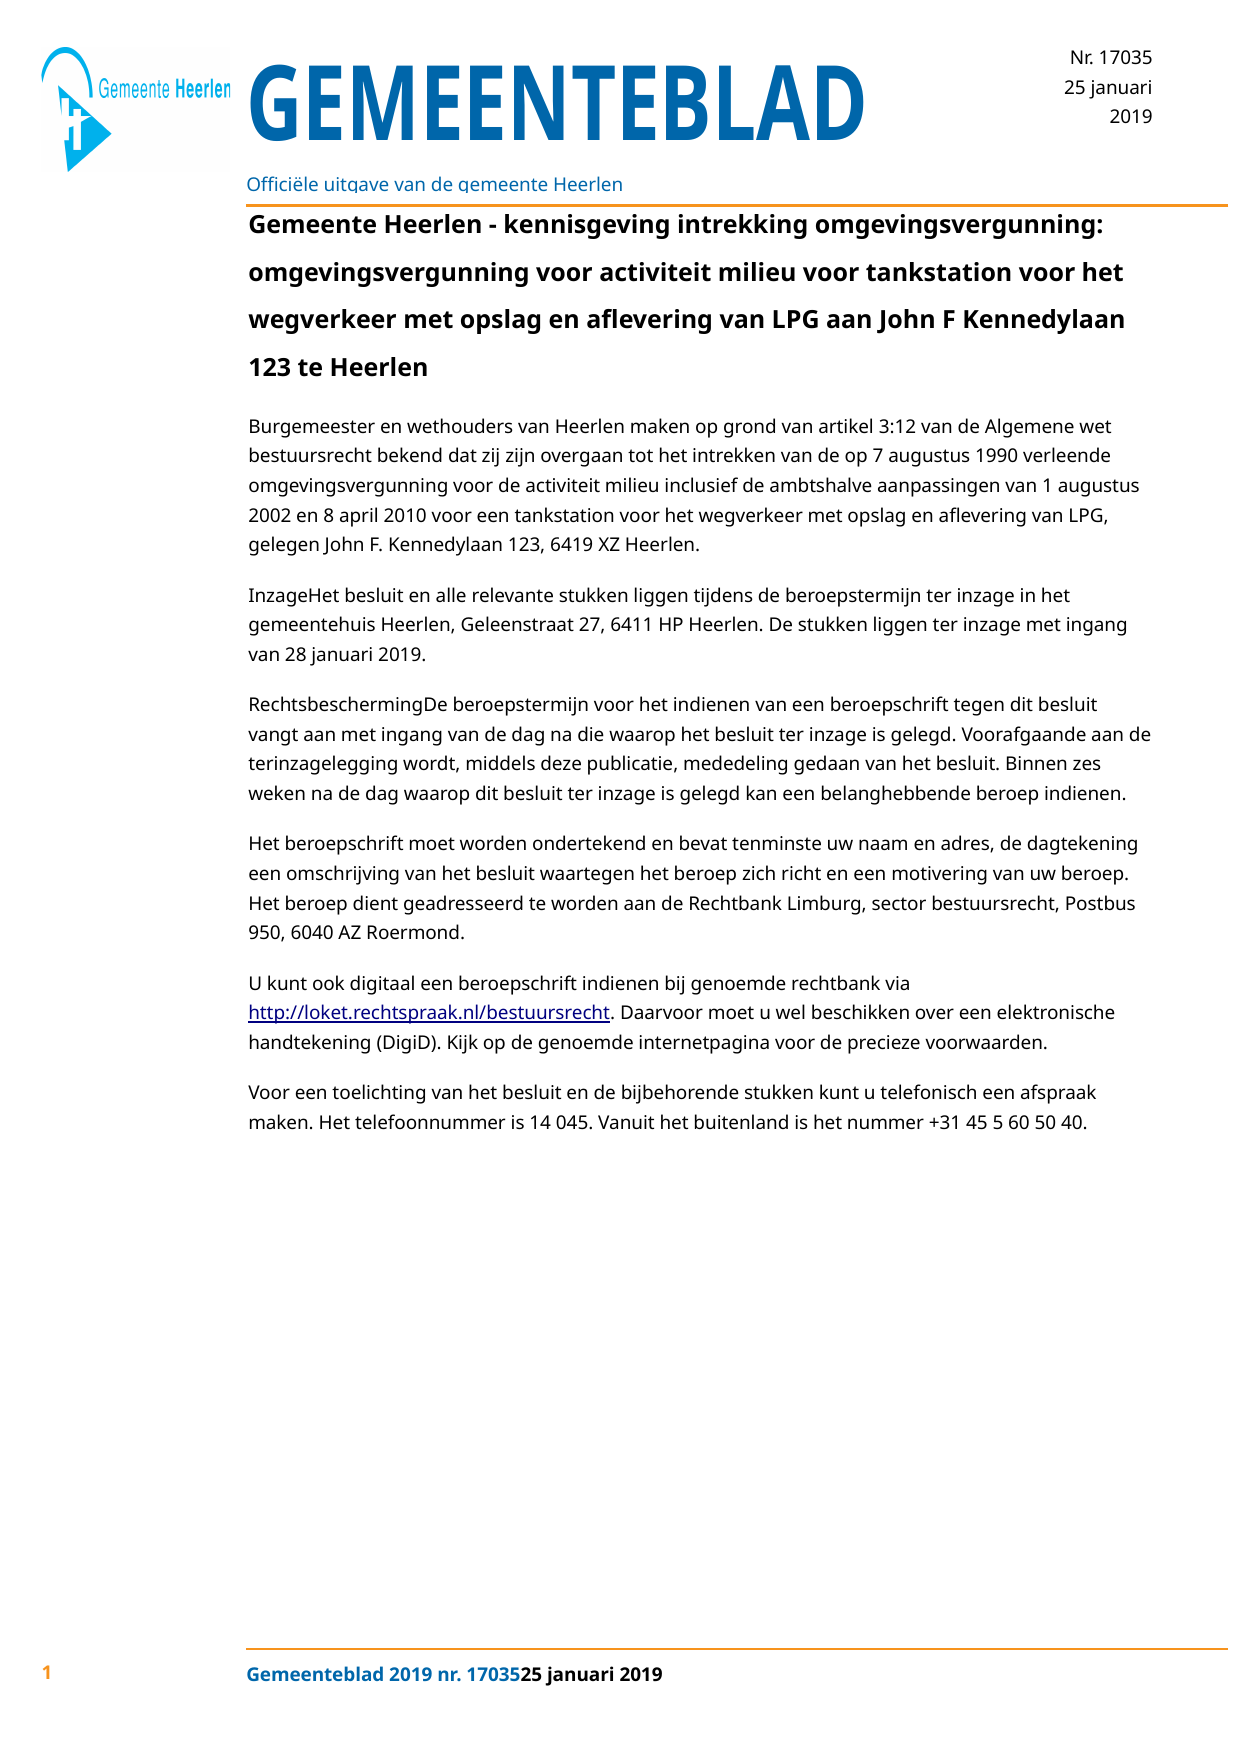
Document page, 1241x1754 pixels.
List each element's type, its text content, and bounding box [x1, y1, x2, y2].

text U kunt ook digitaal een beroepschrift indienen bij genoemde rechtbank via http://loket.rechtspraak.nl/bestuursrecht. Daarvoor moet u wel beschikken over een elektronische handtekening (DigiD). Kijk op de genoemde internetpagina voor de precieze voorwaarden. [248, 970, 1152, 1055]
text Voor een toelichting van het besluit en de bijbehorende stukken kunt u telefonisch een afspraak maken. Het telefoonnummer is 14 045. Vanuit het buitenland is het nummer +31 45 5 60 50 40. [248, 1079, 1152, 1135]
text Het beroepschrift moet worden ondertekend en bevat tenminste uw naam en adres, de dagtekening een omschrijving van het besluit waartegen het beroep zich richt en een motivering van uw beroep. Het beroep dient geadresseerd te worden aan de Rechtbank Limburg, sector bestuursrecht, Postbus 950, 6040 AZ Roermond. [248, 831, 1152, 945]
text InzageHet besluit en alle relevante stukken liggen tijdens de beroepstermijn ter inzage in het gemeentehuis Heerlen, Geleenstraat 27, 6411 HP Heerlen. De stukken liggen ter inzage met ingang van 28 januari 2019. [248, 582, 1152, 667]
text RechtsbeschermingDe beroepstermijn voor het indienen van een beroepschrift tegen dit besluit vangt aan met ingang van de dag na die waarop het besluit ter inzage is gelegd. Voorafgaande aan de terinzagelegging wordt, middels deze publicatie, mededeling gedaan van het besluit. Binnen zes weken na de dag waarop dit besluit ter inzage is gelegd kan een belanghebbende beroep indienen. [248, 691, 1152, 806]
picture [41, 47, 58, 70]
text Gemeente Heerlen - kennisgeving intrekking omgevingsvergunning: omgevingsvergunning voor activiteit milieu voor tankstation voor het wegverkeer met opslag en aflevering van LPG aan John F Kennedylaan 123 te Heerlen [248, 207, 1152, 384]
picture [41, 47, 231, 172]
text Burgemeester en wethouders van Heerlen maken op grond van artikel 3:12 van de Algemene wet bestuursrecht bekend dat zij zijn overgaan tot het intrekken van de op 7 augustus 1990 verleende omgevingsvergunning voor de activiteit milieu inclusief de ambtshalve aanpassingen van 1 augustus 2002 en 8 april 2010 voor een tankstation voor het wegverkeer met opslag en aflevering van LPG, gelegen John F. Kennedylaan 123, 6419 XZ Heerlen. [248, 413, 1152, 557]
